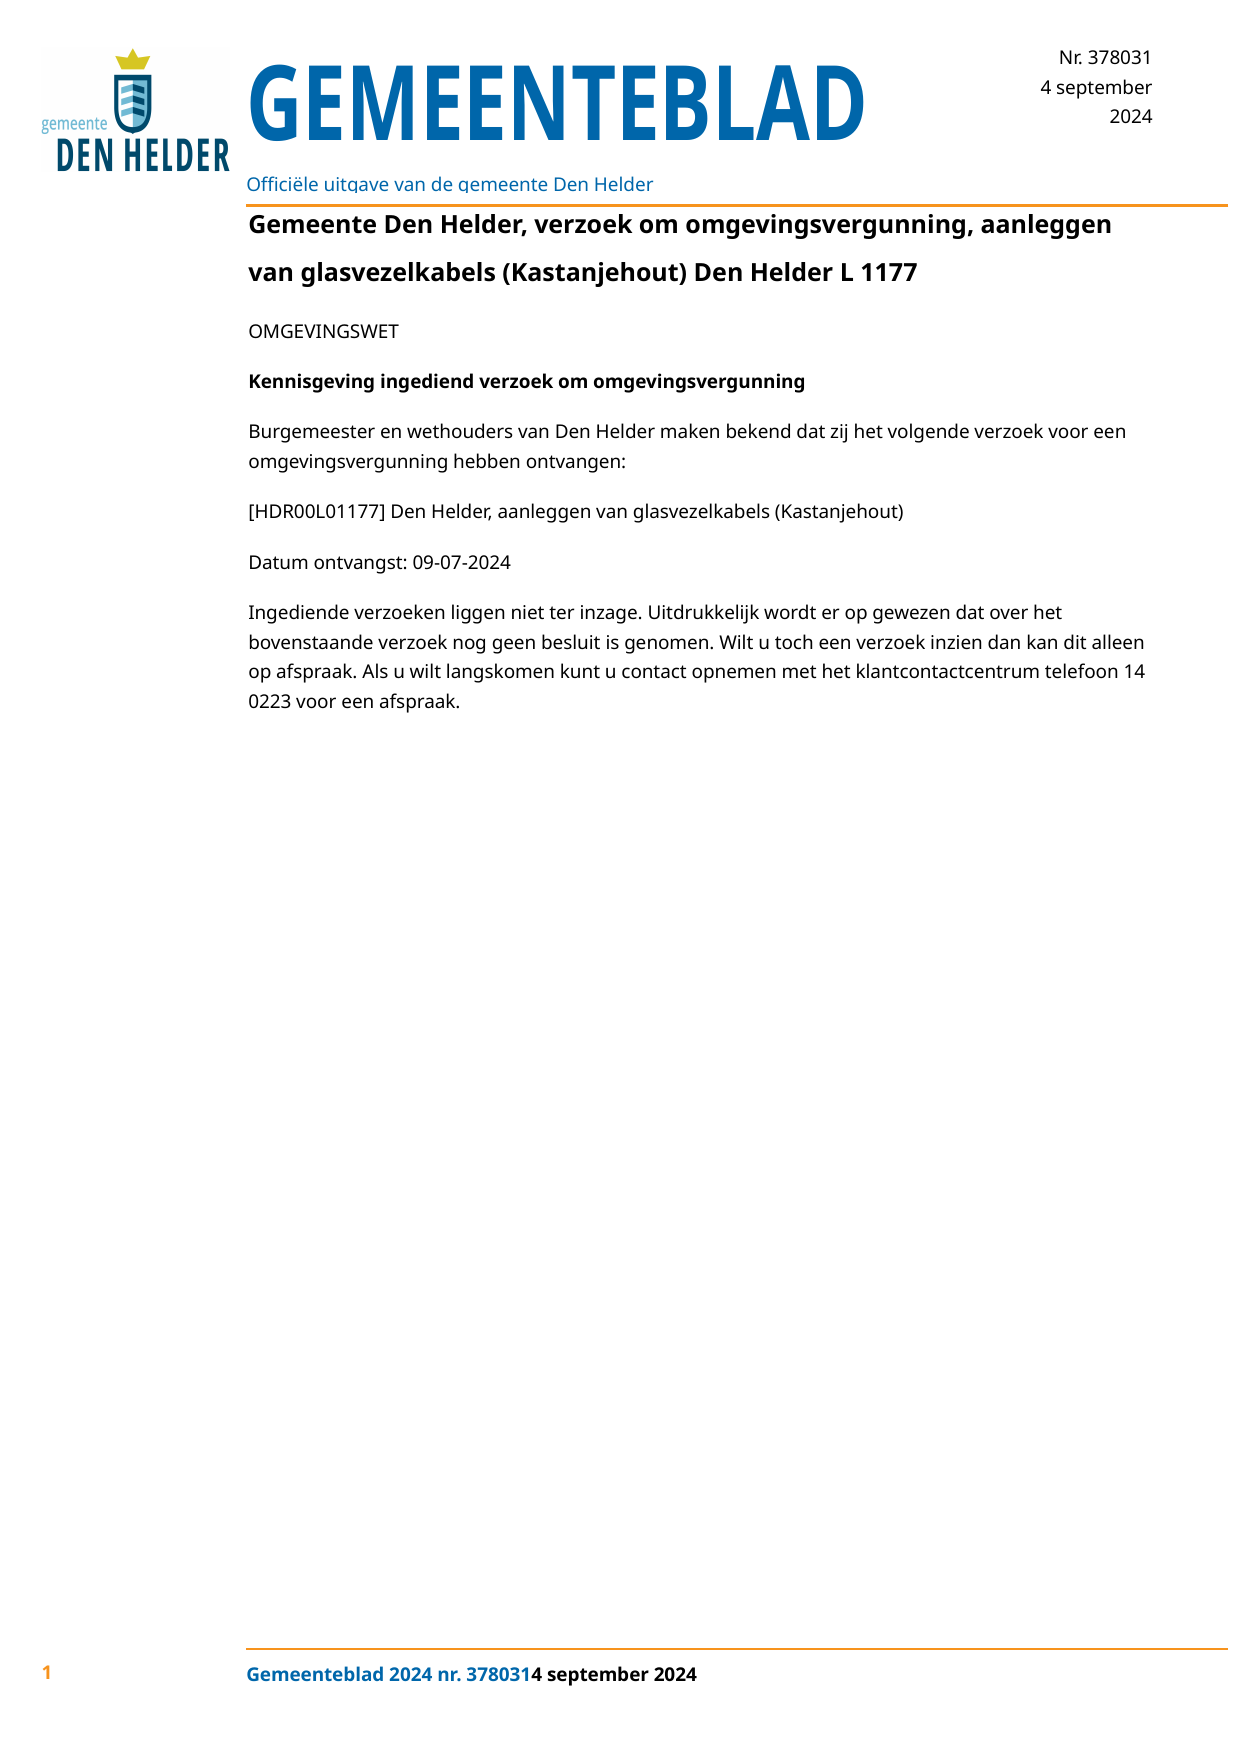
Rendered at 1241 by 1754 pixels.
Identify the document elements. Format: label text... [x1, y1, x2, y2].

picture [182, 144, 187, 165]
text Ingediende verzoeken liggen niet ter inzage. Uitdrukkelijk wordt er op gewezen dat over het bovenstaande verzoek nog geen besluit is genomen. Wilt u toch een verzoek inzien dan kan dit alleen op afspraak. Als u wilt langskomen kunt u contact opnemen met het klantcontactcentrum telefoon 14 0223 voor een afspraak. [248, 599, 1152, 714]
picture [100, 154, 106, 172]
picture [63, 144, 68, 165]
picture [41, 47, 231, 172]
picture [130, 157, 135, 172]
text Kennisgeving ingediend verzoek om omgevingsvergunning [248, 368, 1152, 394]
text Datum ontvangst: 09-07-2024 [248, 549, 1152, 575]
text Burgemeester en wethouders van Den Helder maken bekend dat zij het volgende verzoek voor een omgevingsvergunning hebben ontvangen: [248, 419, 1152, 474]
text OMGEVINGSWET [248, 318, 1152, 344]
picture [220, 160, 224, 172]
text [HDR00L01177] Den Helder, aanleggen van glasvezelkabels (Kastanjehout) [248, 499, 1152, 524]
text Gemeente Den Helder, verzoek om omgevingsvergunning, aanleggen van glasvezelkabels (Kastanjehout) Den Helder L 1177 [248, 207, 1152, 288]
